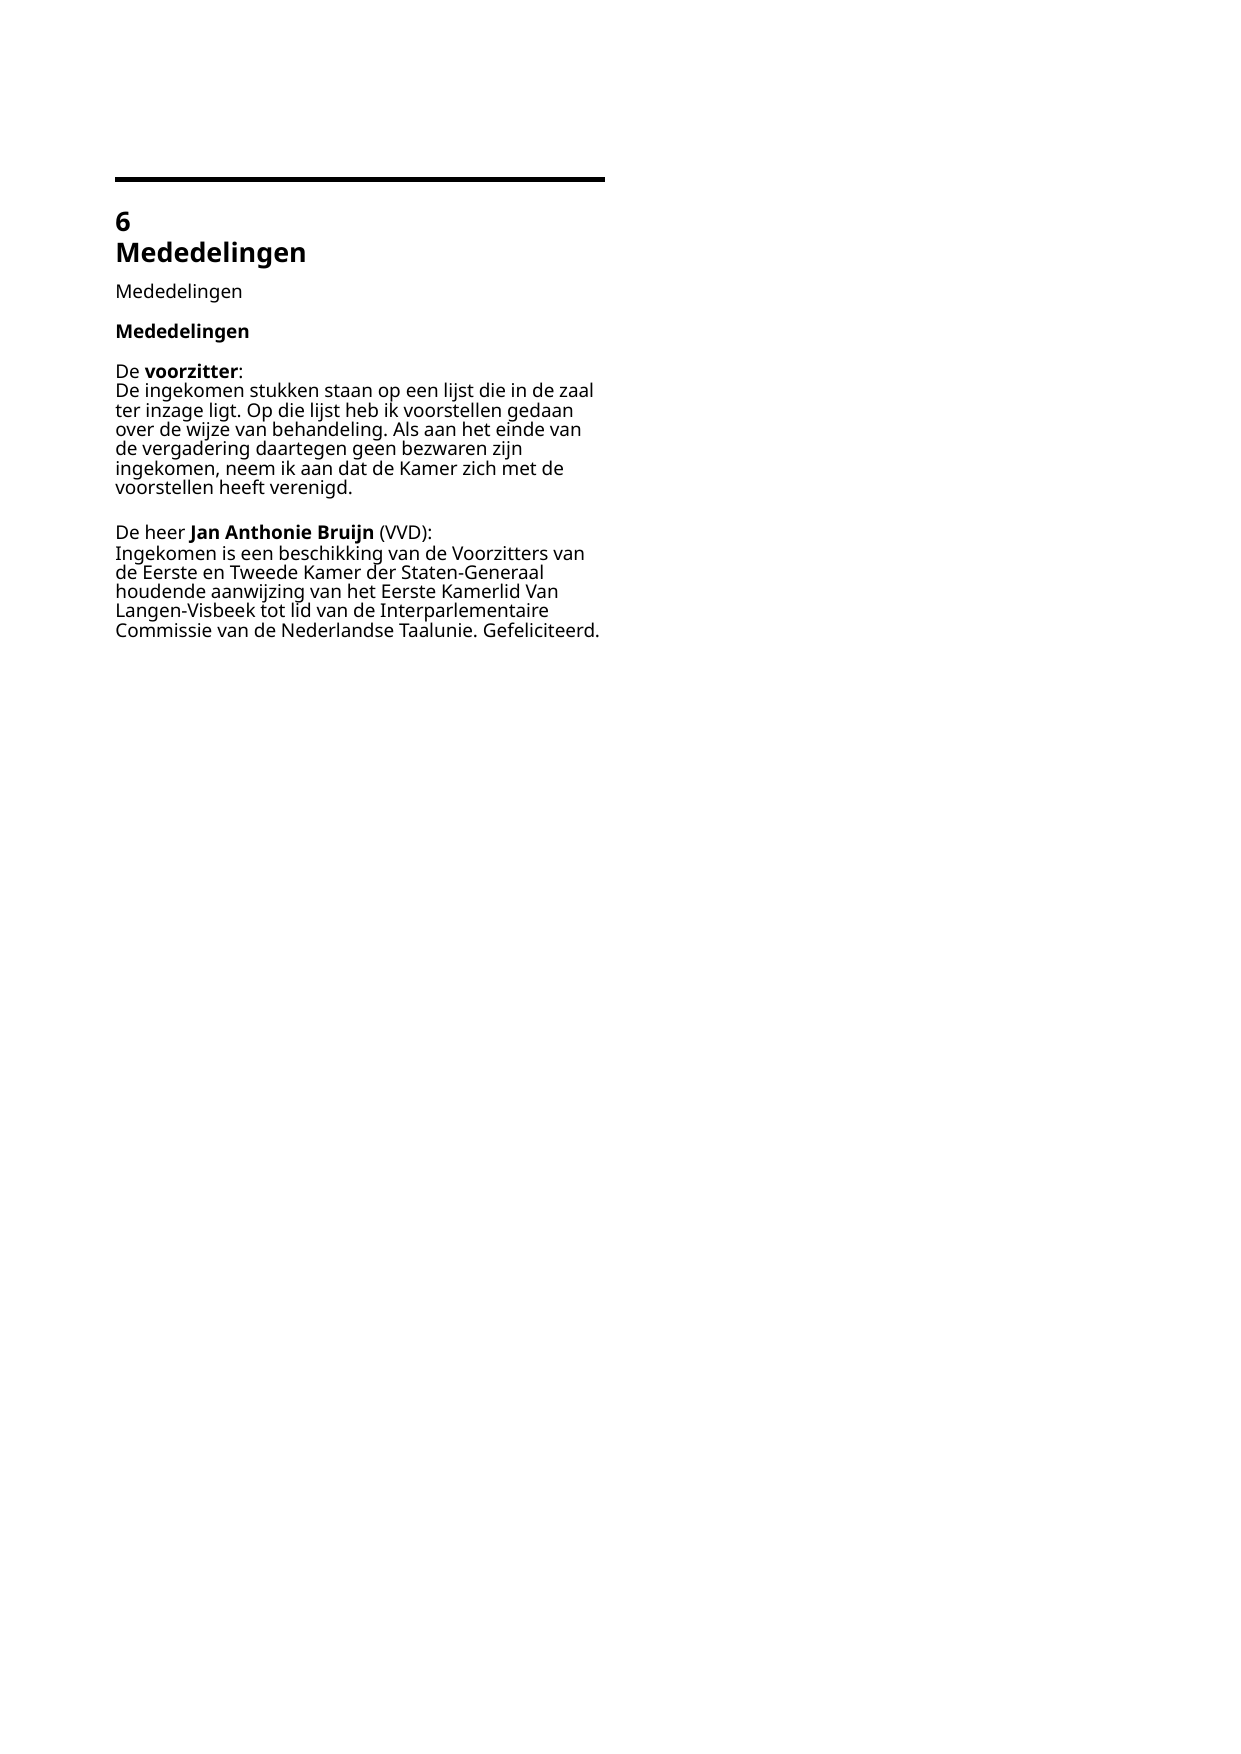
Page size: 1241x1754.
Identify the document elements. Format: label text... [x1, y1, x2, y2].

text De voorzitter: [115, 363, 605, 382]
text Ingekomen is een beschikking van de Voorzitters van de Eerste en Tweede Kamer der Staten-Generaal houdende aanwijzing van het Eerste Kamerlid Van Langen-Visbeek tot lid van de Interparlementaire Commissie van de Nederlandse Taalunie. Gefeliciteerd. [115, 544, 605, 641]
text Mededelingen [115, 239, 605, 283]
text Mededelingen [115, 323, 605, 342]
text Mededelingen [115, 283, 605, 302]
text De ingekomen stukken staan op een lijst die in de zaal ter inzage ligt. Op die lijst heb ik voorstellen gedaan over de wijze van behandeling. Als aan het einde van de vergadering daartegen geen bezwaren zijn ingekomen, neem ik aan dat de Kamer zich met de voorstellen heeft verenigd. [115, 382, 605, 498]
text De heer Jan Anthonie Bruijn (VVD): [115, 519, 605, 544]
text 6 [115, 203, 605, 239]
